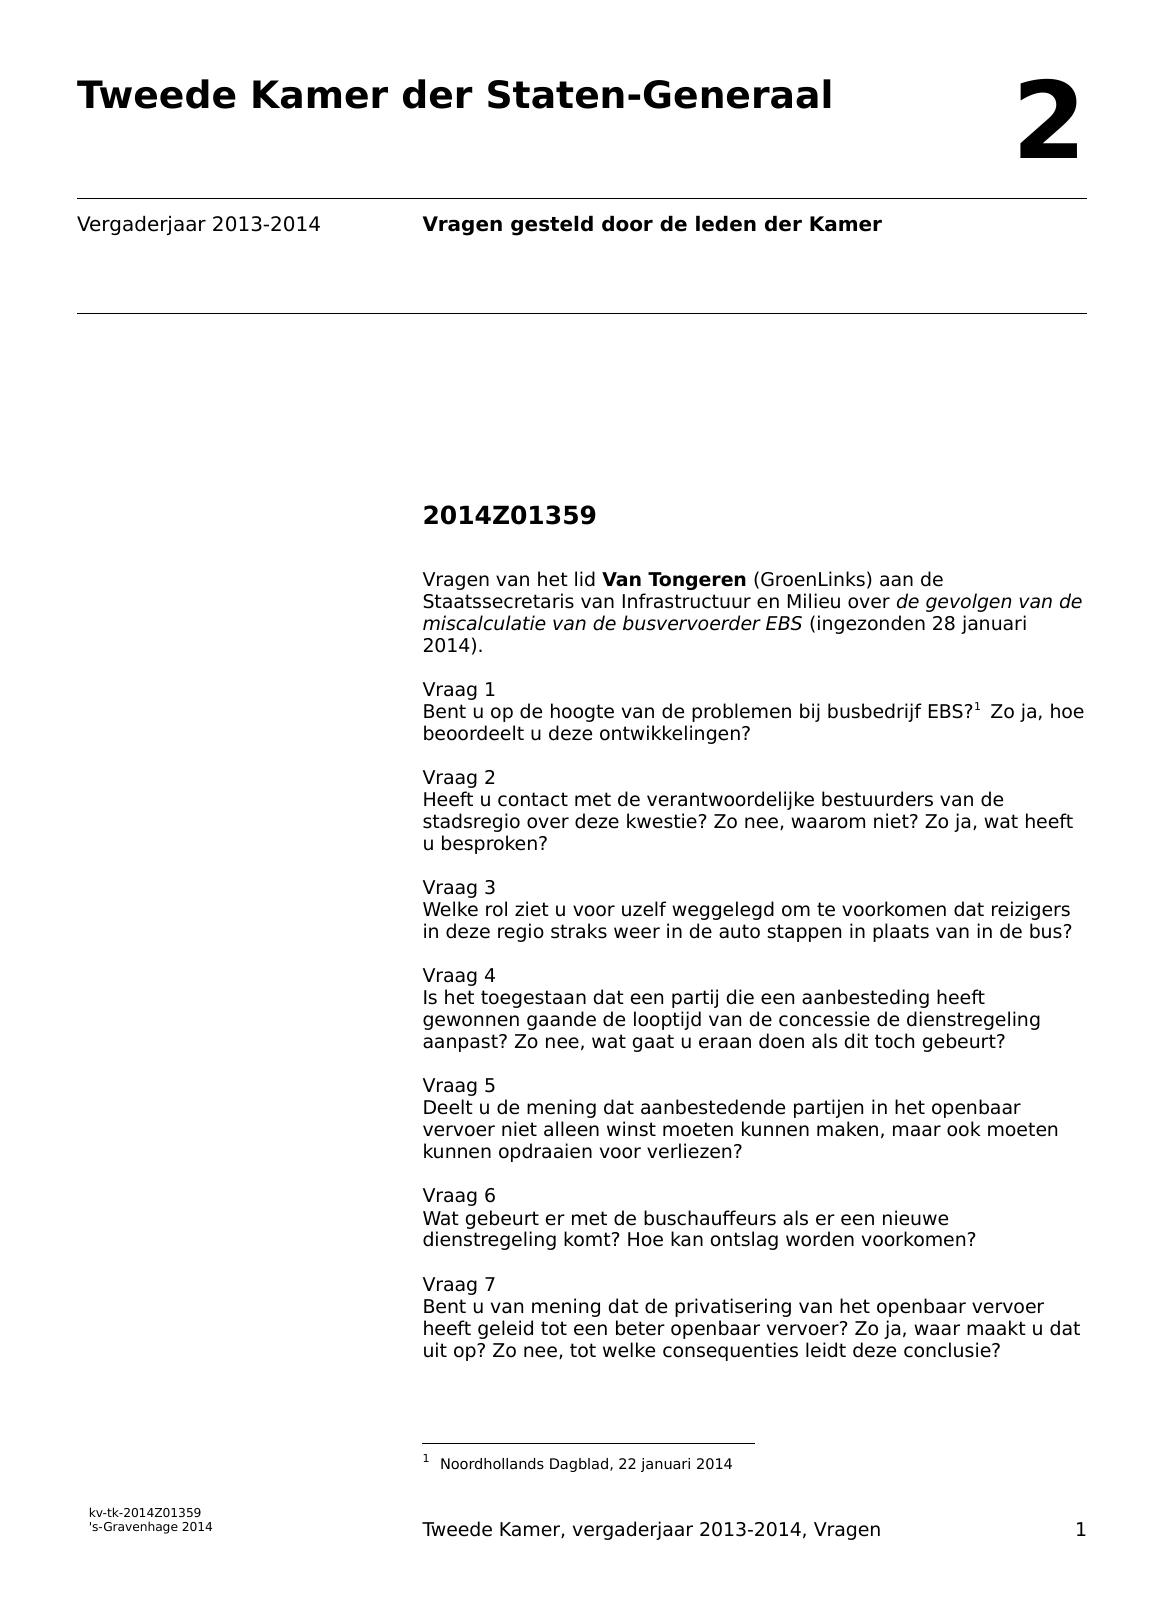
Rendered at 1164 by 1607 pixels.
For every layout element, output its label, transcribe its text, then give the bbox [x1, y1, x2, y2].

table_header 2 [886, 59, 1087, 198]
text Bent u op de hoogte van de problemen bij busbedrijf EBS? Zo ja, hoe beoordeelt u deze ontwikkelingen? [422, 701, 1087, 745]
table_cell Vergaderjaar 2013-2014 [77, 199, 422, 313]
text kv-tk-2014Z01359 [88, 1506, 323, 1520]
text Wat gebeurt er met de buschauffeurs als er een nieuwe dienstregeling komt? Hoe kan ontslag worden voorkomen? [422, 1207, 1087, 1251]
text Deelt u de mening dat aanbestedende partijen in het openbaar vervoer niet alleen winst moeten kunnen maken, maar ook moeten kunnen opdraaien voor verliezen? [422, 1097, 1087, 1163]
text Vragen van het lid Van Tongeren (GroenLinks) aan de Staatssecretaris van Infrastructuur en Milieu over de gevolgen van de miscalculatie van de busvervoerder EBS (ingezonden 28 januari 2014). [422, 569, 1087, 657]
text Vraag 3 [422, 877, 1087, 899]
text 's-Gravenhage 2014 [88, 1520, 323, 1534]
table_header Tweede Kamer der Staten-Generaal [77, 59, 886, 198]
text 2014Z01359 [422, 501, 1087, 531]
text Vraag 6 [422, 1185, 1087, 1207]
text Vraag 2 [422, 767, 1087, 789]
table_cell Vragen gesteld door de leden der Kamer [422, 199, 1087, 313]
text Bent u van mening dat de privatisering van het openbaar vervoer heeft geleid tot een beter openbaar vervoer? Zo ja, waar maakt u dat uit op? Zo nee, tot welke consequenties leidt deze conclusie? [422, 1296, 1087, 1361]
text Noordhollands Dagblad, 22 januari 2014 [422, 1452, 1087, 1474]
text Is het toegestaan dat een partij die een aanbesteding heeft gewonnen gaande de looptijd van de concessie de dienstregeling aanpast? Zo nee, wat gaat u eraan doen als dit toch gebeurt? [422, 987, 1087, 1053]
text Heeft u contact met de verantwoordelijke bestuurders van de stadsregio over deze kwestie? Zo nee, waarom niet? Zo ja, wat heeft u besproken? [422, 789, 1087, 855]
text Vraag 7 [422, 1273, 1087, 1296]
text Vraag 1 [422, 679, 1087, 701]
text Vraag 4 [422, 965, 1087, 987]
text Welke rol ziet u voor uzelf weggelegd om te voorkomen dat reizigers in deze regio straks weer in de auto stappen in plaats van in de bus? [422, 899, 1087, 943]
text Vraag 5 [422, 1075, 1087, 1097]
